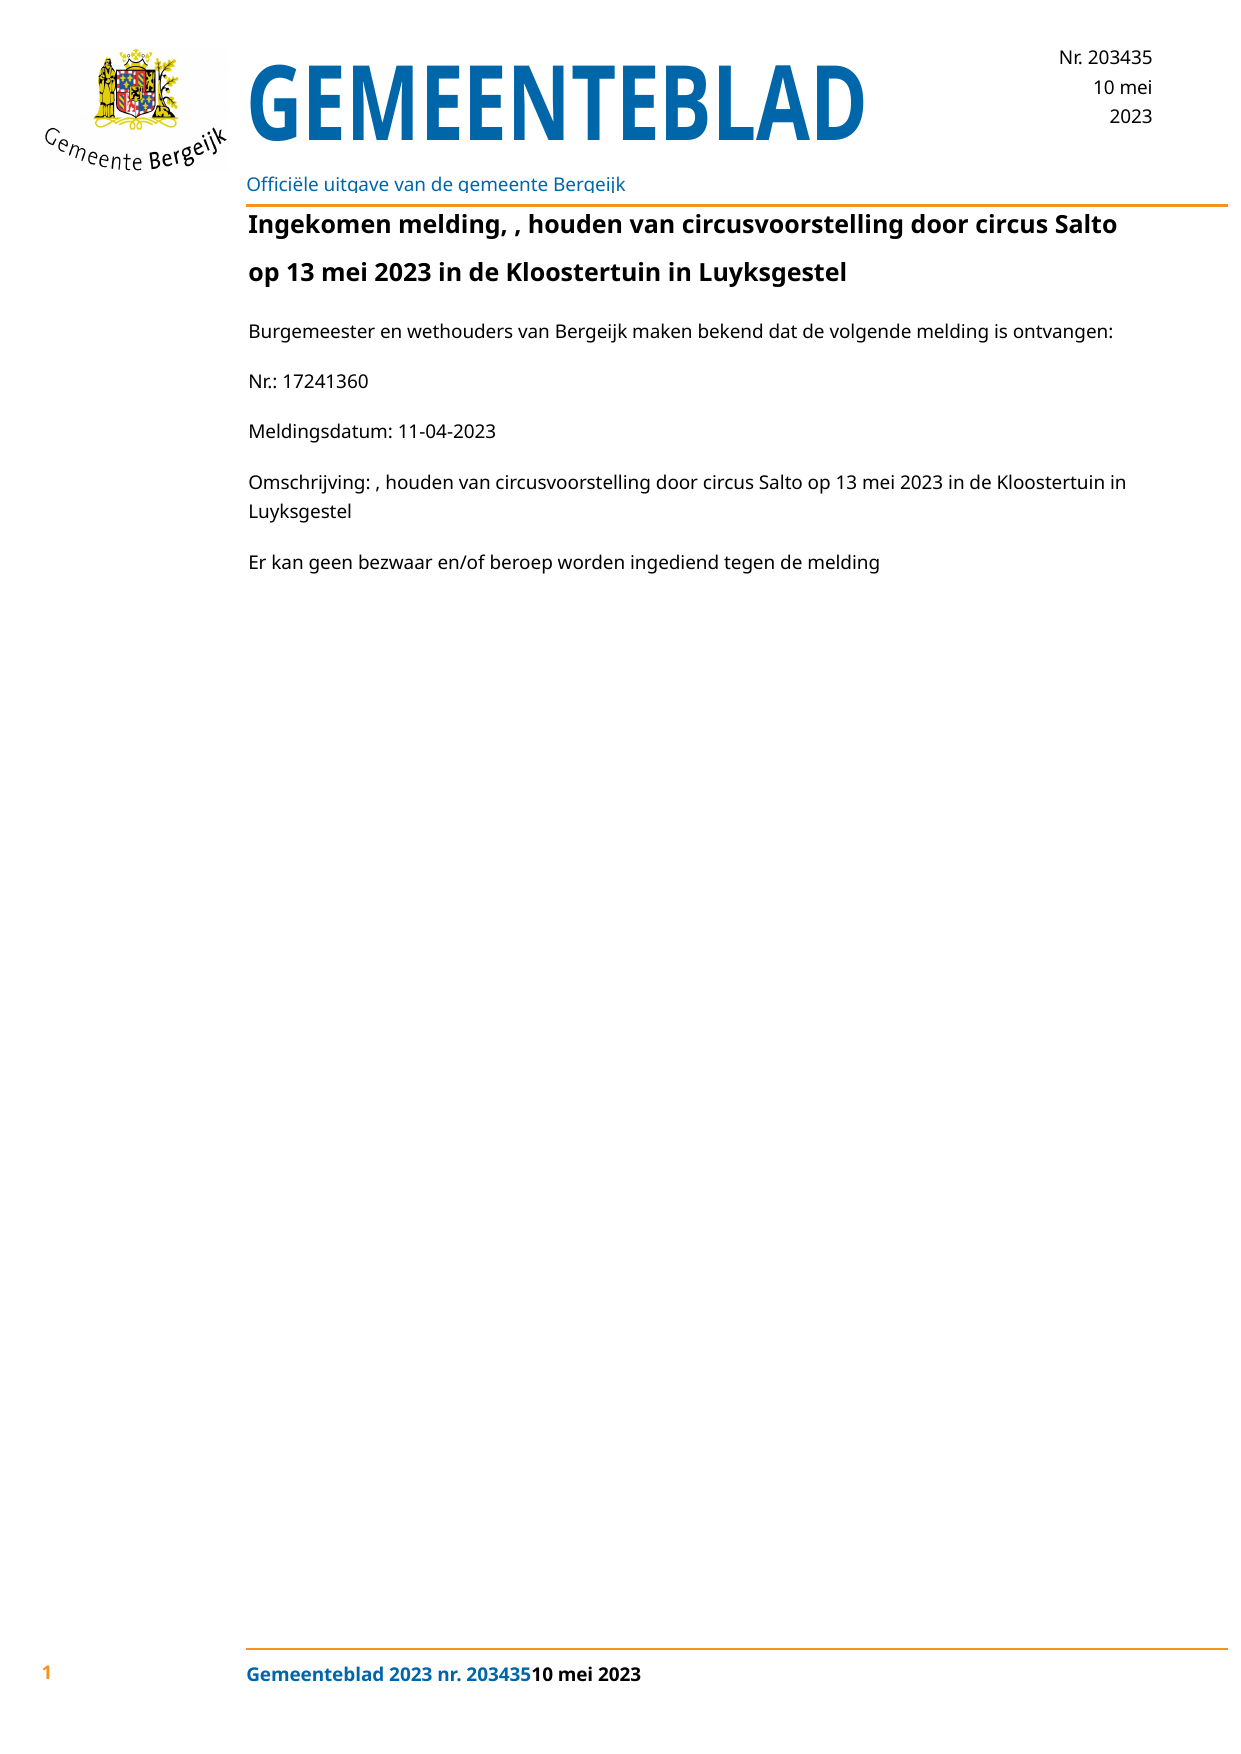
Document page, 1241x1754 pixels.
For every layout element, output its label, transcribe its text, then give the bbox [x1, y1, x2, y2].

text Ingekomen melding, , houden van circusvoorstelling door circus Salto op 13 mei 2023 in de Kloostertuin in Luyksgestel [248, 207, 1152, 288]
text Meldingsdatum: 11-04-2023 [248, 419, 1152, 444]
text Nr.: 17241360 [248, 368, 1152, 394]
text Omschrijving: , houden van circusvoorstelling door circus Salto op 13 mei 2023 in de Kloostertuin in Luyksgestel [248, 469, 1152, 524]
text Er kan geen bezwaar en/of beroep worden ingediend tegen de melding [248, 549, 1152, 575]
text Burgemeester en wethouders van Bergeijk maken bekend dat de volgende melding is ontvangen: [248, 318, 1152, 344]
picture [41, 47, 231, 172]
